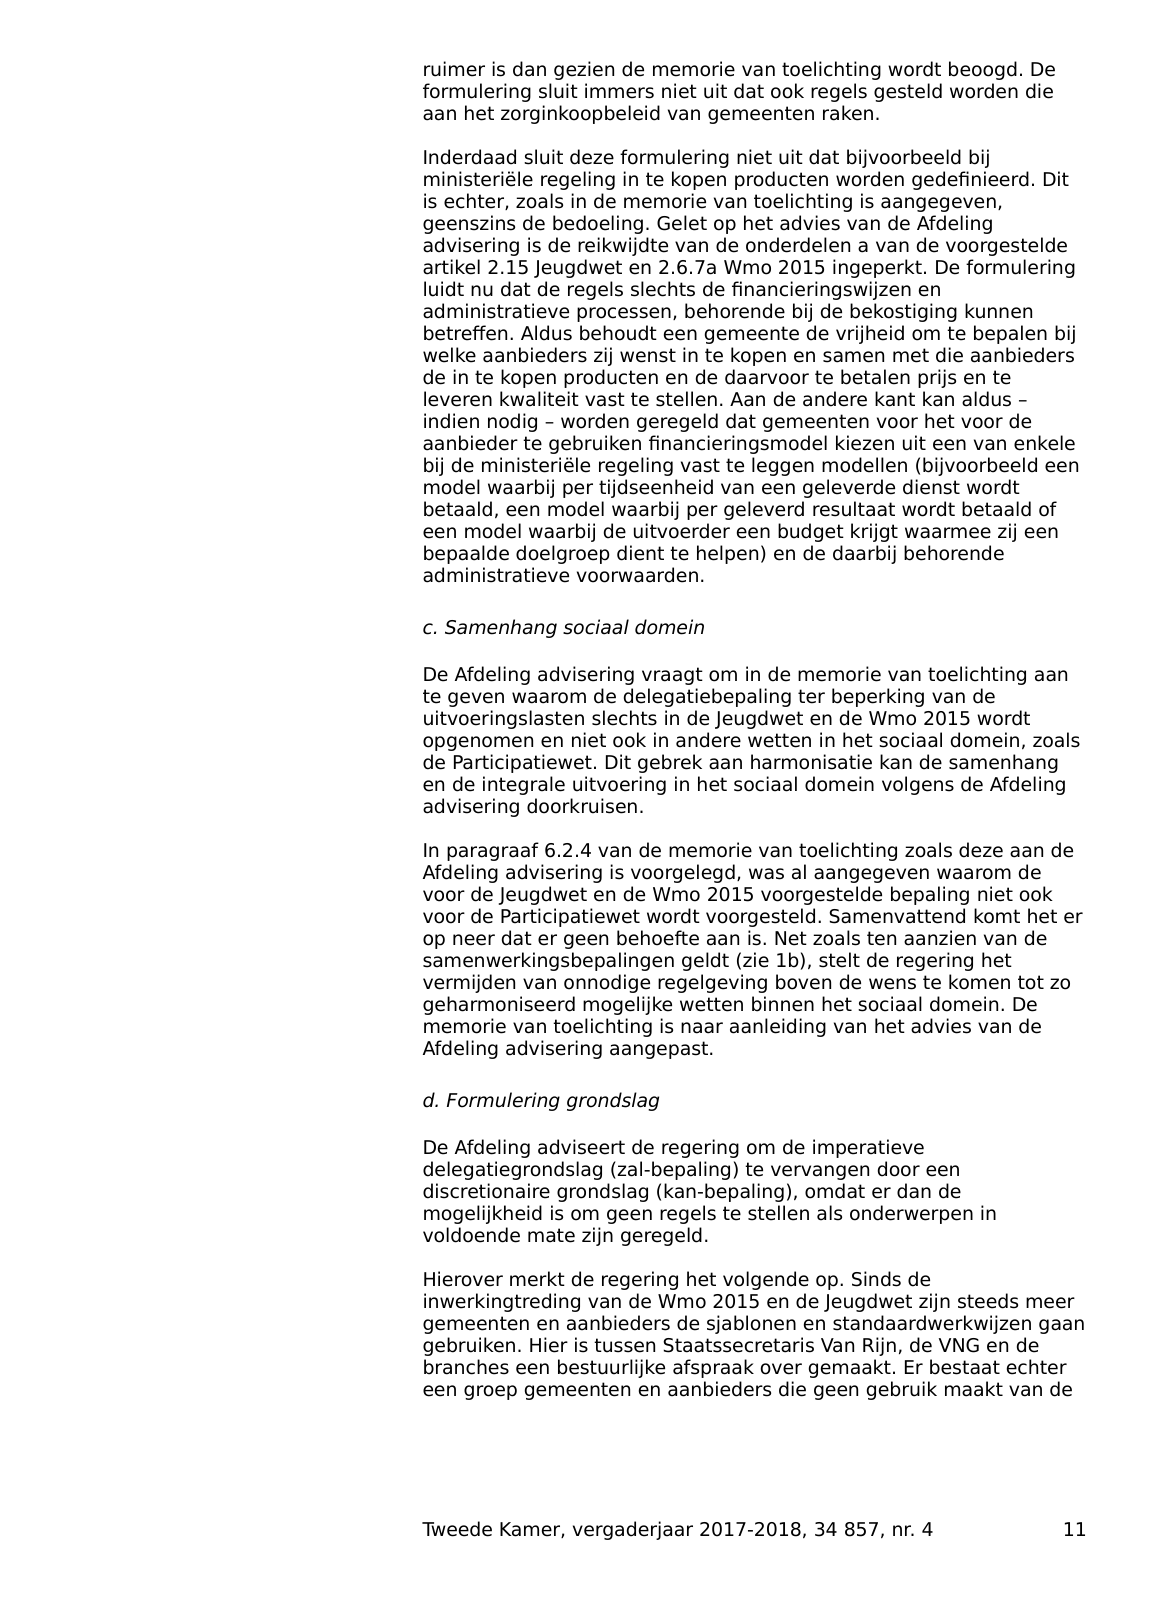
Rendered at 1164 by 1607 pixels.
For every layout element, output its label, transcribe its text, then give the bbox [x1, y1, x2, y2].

text De Afdeling advisering vraagt om in de memorie van toelichting aan te geven waarom de delegatiebepaling ter beperking van de uitvoeringslasten slechts in de Jeugdwet en de Wmo 2015 wordt opgenomen en niet ook in andere wetten in het sociaal domein, zoals de Participatiewet. Dit gebrek aan harmonisatie kan de samenhang en de integrale uitvoering in het sociaal domein volgens de Afdeling advisering doorkruisen. [422, 664, 1087, 818]
text ruimer is dan gezien de memorie van toelichting wordt beoogd. De formulering sluit immers niet uit dat ook regels gesteld worden die aan het zorginkoopbeleid van gemeenten raken. [422, 59, 1087, 125]
subtitle c. Samenhang sociaal domein [422, 617, 1087, 639]
text Hierover merkt de regering het volgende op. Sinds de inwerkingtreding van de Wmo 2015 en de Jeugdwet zijn steeds meer gemeenten en aanbieders de sjablonen en standaardwerkwijzen gaan gebruiken. Hier is tussen Staatssecretaris Van Rijn, de VNG en de branches een bestuurlijke afspraak over gemaakt. Er bestaat echter een groep gemeenten en aanbieders die geen gebruik maakt van de [422, 1269, 1087, 1401]
text De Afdeling adviseert de regering om de imperatieve delegatiegrondslag (zal-bepaling) te vervangen door een discretionaire grondslag (kan-bepaling), omdat er dan de mogelijkheid is om geen regels te stellen als onderwerpen in voldoende mate zijn geregeld. [422, 1137, 1087, 1246]
subtitle d. Formulering grondslag [422, 1089, 1087, 1112]
text In paragraaf 6.2.4 van de memorie van toelichting zoals deze aan de Afdeling advisering is voorgelegd, was al aangegeven waarom de voor de Jeugdwet en de Wmo 2015 voorgestelde bepaling niet ook voor de Participatiewet wordt voorgesteld. Samenvattend komt het er op neer dat er geen behoefte aan is. Net zoals ten aanzien van de samenwerkingsbepalingen geldt (zie 1b), stelt de regering het vermijden van onnodige regelgeving boven de wens te komen tot zo geharmoniseerd mogelijke wetten binnen het sociaal domein. De memorie van toelichting is naar aanleiding van het advies van de Afdeling advisering aangepast. [422, 840, 1087, 1059]
text Inderdaad sluit deze formulering niet uit dat bijvoorbeeld bij ministeriële regeling in te kopen producten worden gedefinieerd. Dit is echter, zoals in de memorie van toelichting is aangegeven, geenszins de bedoeling. Gelet op het advies van de Afdeling advisering is de reikwijdte van de onderdelen a van de voorgestelde artikel 2.15 Jeugdwet en 2.6.7a Wmo 2015 ingeperkt. De formulering luidt nu dat de regels slechts de financieringswijzen en administratieve processen, behorende bij de bekostiging kunnen betreffen. Aldus behoudt een gemeente de vrijheid om te bepalen bij welke aanbieders zij wenst in te kopen en samen met die aanbieders de in te kopen producten en de daarvoor te betalen prijs en te leveren kwaliteit vast te stellen. Aan de andere kant kan aldus – indien nodig – worden geregeld dat gemeenten voor het voor de aanbieder te gebruiken financieringsmodel kiezen uit een van enkele bij de ministeriële regeling vast te leggen modellen (bijvoorbeeld een model waarbij per tijdseenheid van een geleverde dienst wordt betaald, een model waarbij per geleverd resultaat wordt betaald of een model waarbij de uitvoerder een budget krijgt waarmee zij een bepaalde doelgroep dient te helpen) en de daarbij behorende administratieve voorwaarden. [422, 147, 1087, 587]
